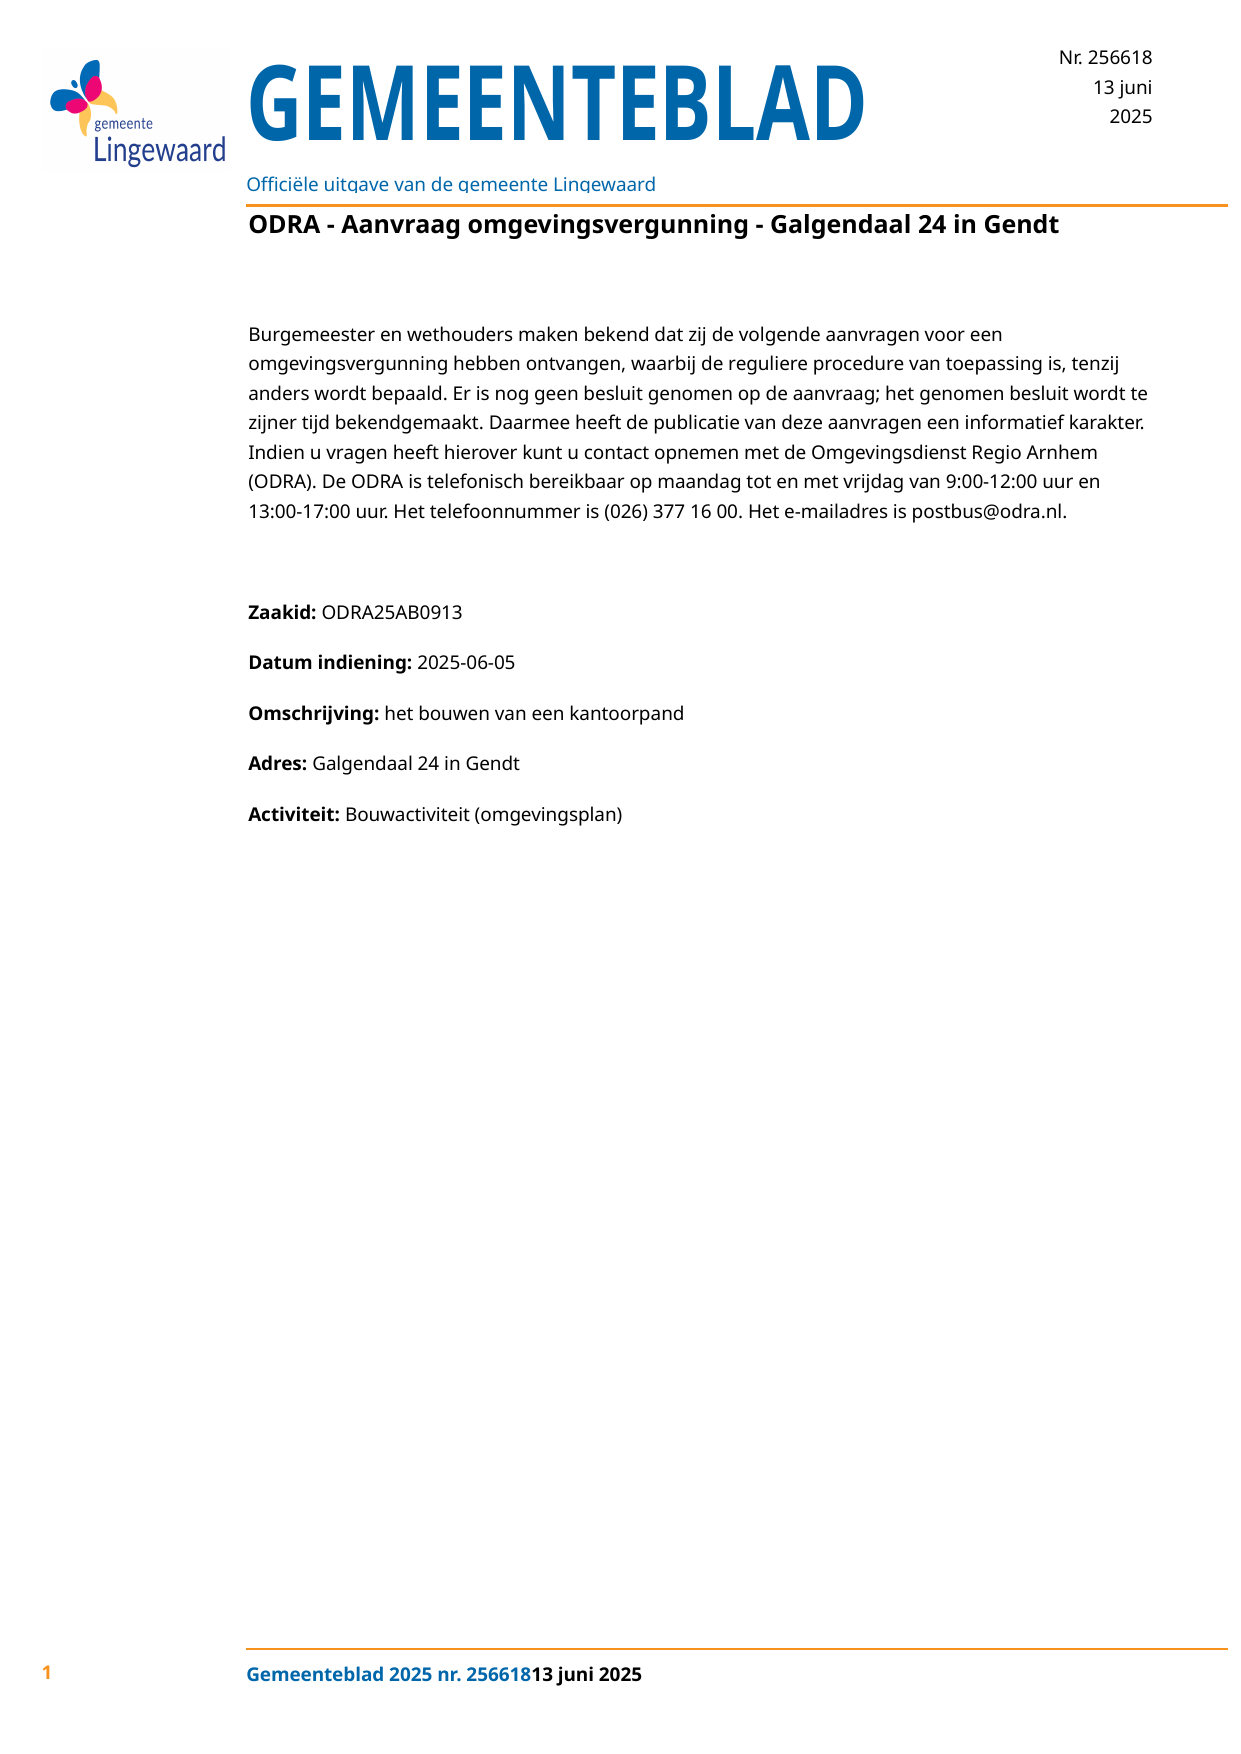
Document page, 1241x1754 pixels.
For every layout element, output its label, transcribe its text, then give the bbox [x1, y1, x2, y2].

text Omschrijving: het bouwen van een kantoorpand [248, 700, 1152, 726]
text Datum indiening: 2025-06-05 [248, 649, 1152, 675]
text ODRA - Aanvraag omgevingsvergunning - Galgendaal 24 in Gendt [248, 207, 1152, 241]
text Activiteit: Bouwactiviteit (omgevingsplan) [248, 801, 1152, 826]
text Burgemeester en wethouders maken bekend dat zij de volgende aanvragen voor een omgevingsvergunning hebben ontvangen, waarbij de reguliere procedure van toepassing is, tenzij anders wordt bepaald. Er is nog geen besluit genomen op de aanvraag; het genomen besluit wordt te zijner tijd bekendgemaakt. Daarmee heeft de publicatie van deze aanvragen een informatief karakter. Indien u vragen heeft hierover kunt u contact opnemen met de Omgevingsdienst Regio Arnhem (ODRA). De ODRA is telefonisch bereikbaar op maandag tot en met vrijdag van 9:00-12:00 uur en 13:00-17:00 uur. Het telefoonnummer is (026) 377 16 00. Het e-mailadres is postbus@odra.nl. [248, 321, 1152, 524]
text Adres: Galgendaal 24 in Gendt [248, 750, 1152, 776]
text Zaakid: ODRA25AB0913 [248, 599, 1152, 625]
picture [41, 47, 231, 172]
